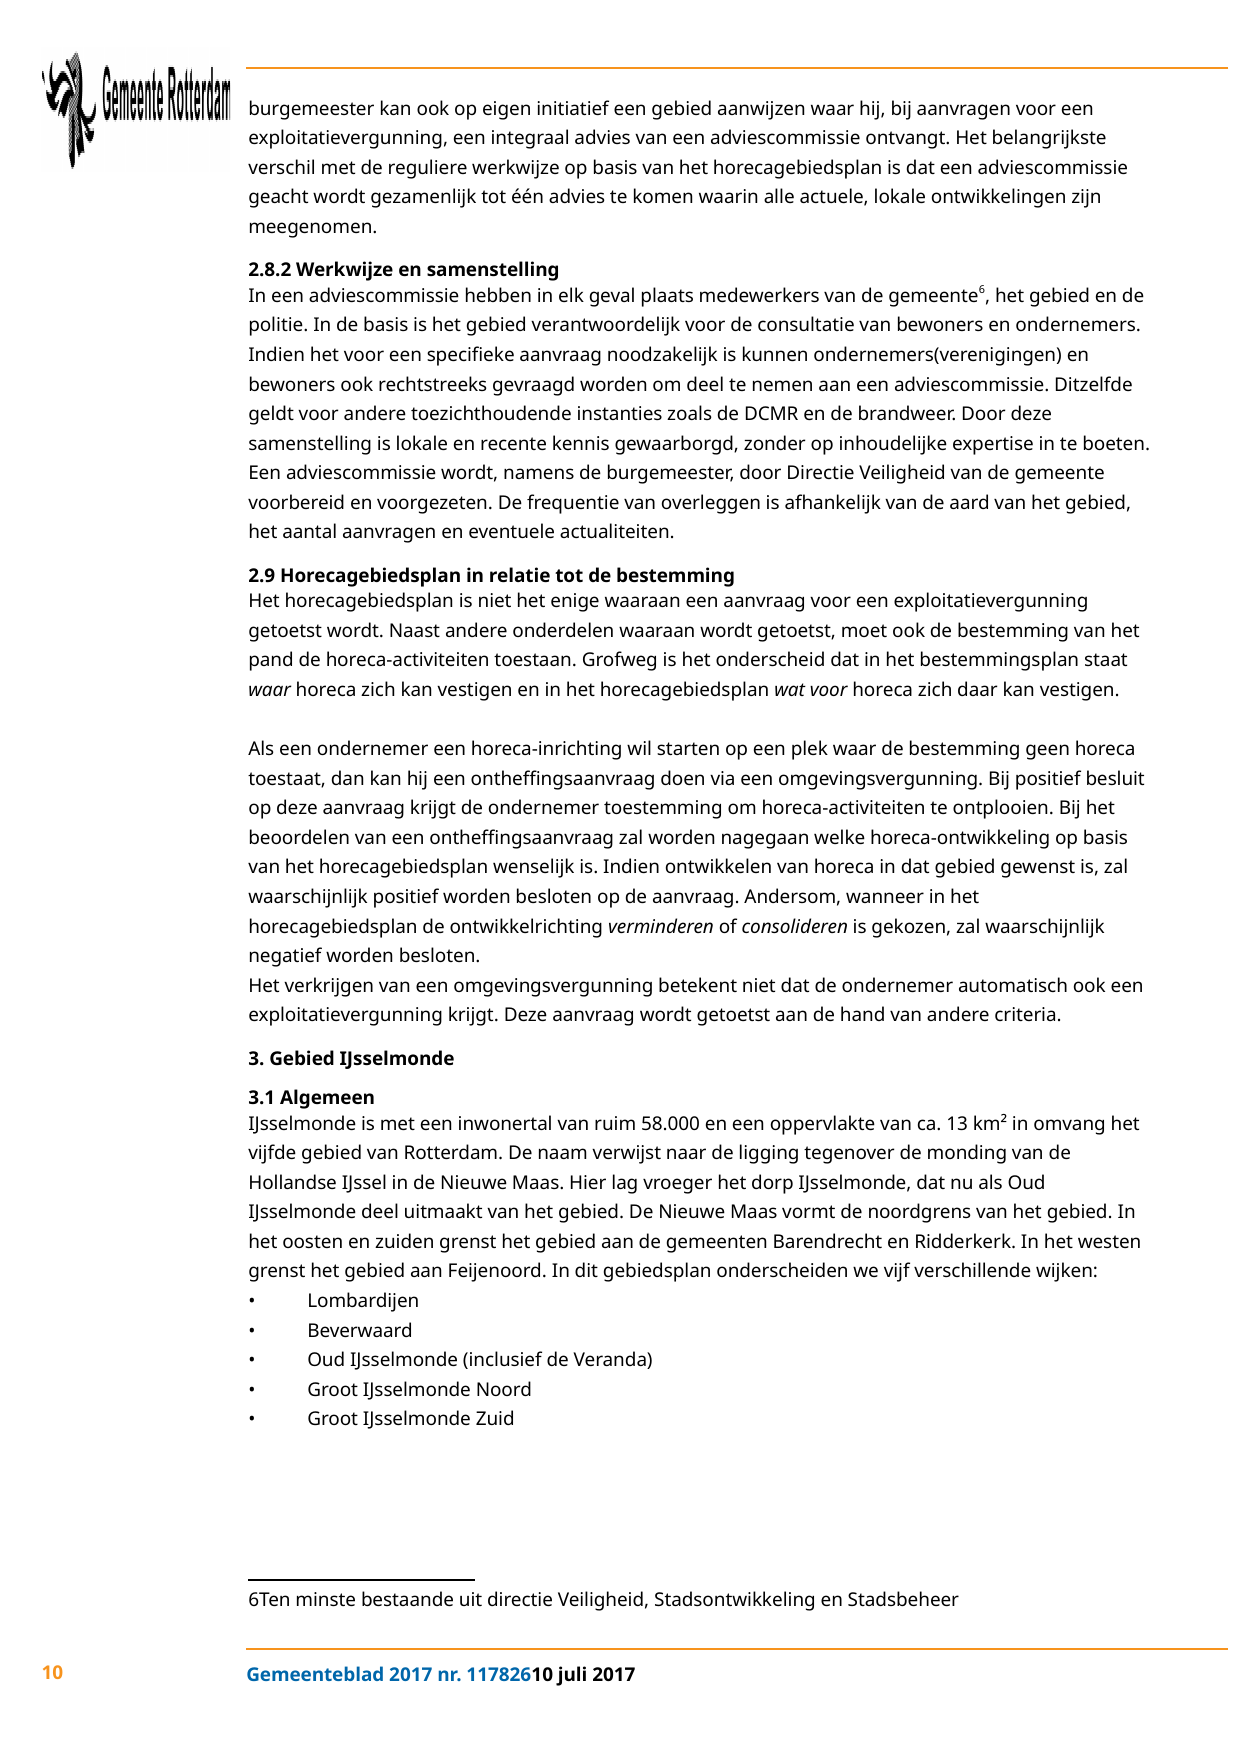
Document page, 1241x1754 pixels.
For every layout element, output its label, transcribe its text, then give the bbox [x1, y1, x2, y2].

picture [41, 47, 231, 172]
text 3. Gebied IJsselmonde [248, 1045, 1152, 1071]
list Oud IJsselmonde (inclusief de Veranda) [248, 1346, 1152, 1372]
text IJsselmonde is met een inwonertal van ruim 58.000 en een oppervlakte van ca. 13 km² in omvang het vijfde gebied van Rotterdam. De naam verwijst naar de ligging tegenover de monding van de Hollandse IJssel in de Nieuwe Maas. Hier lag vroeger het dorp IJsselmonde, dat nu als Oud IJsselmonde deel uitmaakt van het gebied. De Nieuwe Maas vormt de noordgrens van het gebied. In het oosten en zuiden grenst het gebied aan de gemeenten Barendrecht en Ridderkerk. In het westen grenst het gebied aan Feijenoord. In dit gebiedsplan onderscheiden we vijf verschillende wijken: [248, 1110, 1152, 1283]
list Lombardijen [248, 1287, 1152, 1313]
text Het horecagebiedsplan is niet het enige waaraan een aanvraag voor een exploitatievergunning getoetst wordt. Naast andere onderdelen waaraan wordt getoetst, moet ook de bestemming van het pand de horeca-activiteiten toestaan. Grofweg is het onderscheid dat in het bestemmingsplan staat waar horeca zich kan vestigen en in het horecagebiedsplan wat voor horeca zich daar kan vestigen. [248, 587, 1152, 702]
text 2.8.2 Werkwijze en samenstelling [248, 256, 1152, 282]
list Groot IJsselmonde Noord [248, 1376, 1152, 1402]
text Het verkrijgen van een omgevingsvergunning betekent niet dat de ondernemer automatisch ook een exploitatievergunning krijgt. Deze aanvraag wordt getoetst aan de hand van andere criteria. [248, 972, 1152, 1027]
text Ten minste bestaande uit directie Veiligheid, Stadsontwikkeling en Stadsbeheer [248, 1586, 1152, 1612]
text 3.1 Algemeen [248, 1084, 1152, 1110]
text Als een ondernemer een horeca-inrichting wil starten op een plek waar de bestemming geen horeca toestaat, dan kan hij een ontheffingsaanvraag doen via een omgevingsvergunning. Bij positief besluit op deze aanvraag krijgt de ondernemer toestemming om horeca-activiteiten te ontplooien. Bij het beoordelen van een ontheffingsaanvraag zal worden nagegaan welke horeca-ontwikkeling op basis van het horecagebiedsplan wenselijk is. Indien ontwikkelen van horeca in dat gebied gewenst is, zal waarschijnlijk positief worden besloten op de aanvraag. Andersom, wanneer in het horecagebiedsplan de ontwikkelrichting verminderen of consolideren is gekozen, zal waarschijnlijk negatief worden besloten. [248, 735, 1152, 968]
text burgemeester kan ook op eigen initiatief een gebied aanwijzen waar hij, bij aanvragen voor een exploitatievergunning, een integraal advies van een adviescommissie ontvangt. Het belangrijkste verschil met de reguliere werkwijze op basis van het horecagebiedsplan is dat een adviescommissie geacht wordt gezamenlijk tot één advies te komen waarin alle actuele, lokale ontwikkelingen zijn meegenomen. [248, 95, 1152, 239]
list Groot IJsselmonde Zuid [248, 1406, 1152, 1431]
text In een adviescommissie hebben in elk geval plaats medewerkers van de gemeente, het gebied en de politie. In de basis is het gebied verantwoordelijk voor de consultatie van bewoners en ondernemers. Indien het voor een specifieke aanvraag noodzakelijk is kunnen ondernemers(verenigingen) en bewoners ook rechtstreeks gevraagd worden om deel te nemen aan een adviescommissie. Ditzelfde geldt voor andere toezichthoudende instanties zoals de DCMR en de brandweer. Door deze samenstelling is lokale en recente kennis gewaarborgd, zonder op inhoudelijke expertise in te boeten. [248, 282, 1152, 456]
list Beverwaard [248, 1317, 1152, 1343]
text Een adviescommissie wordt, namens de burgemeester, door Directie Veiligheid van de gemeente voorbereid en voorgezeten. De frequentie van overleggen is afhankelijk van de aard van het gebied, het aantal aanvragen en eventuele actualiteiten. [248, 459, 1152, 544]
text 2.9 Horecagebiedsplan in relatie tot de bestemming [248, 562, 1152, 587]
